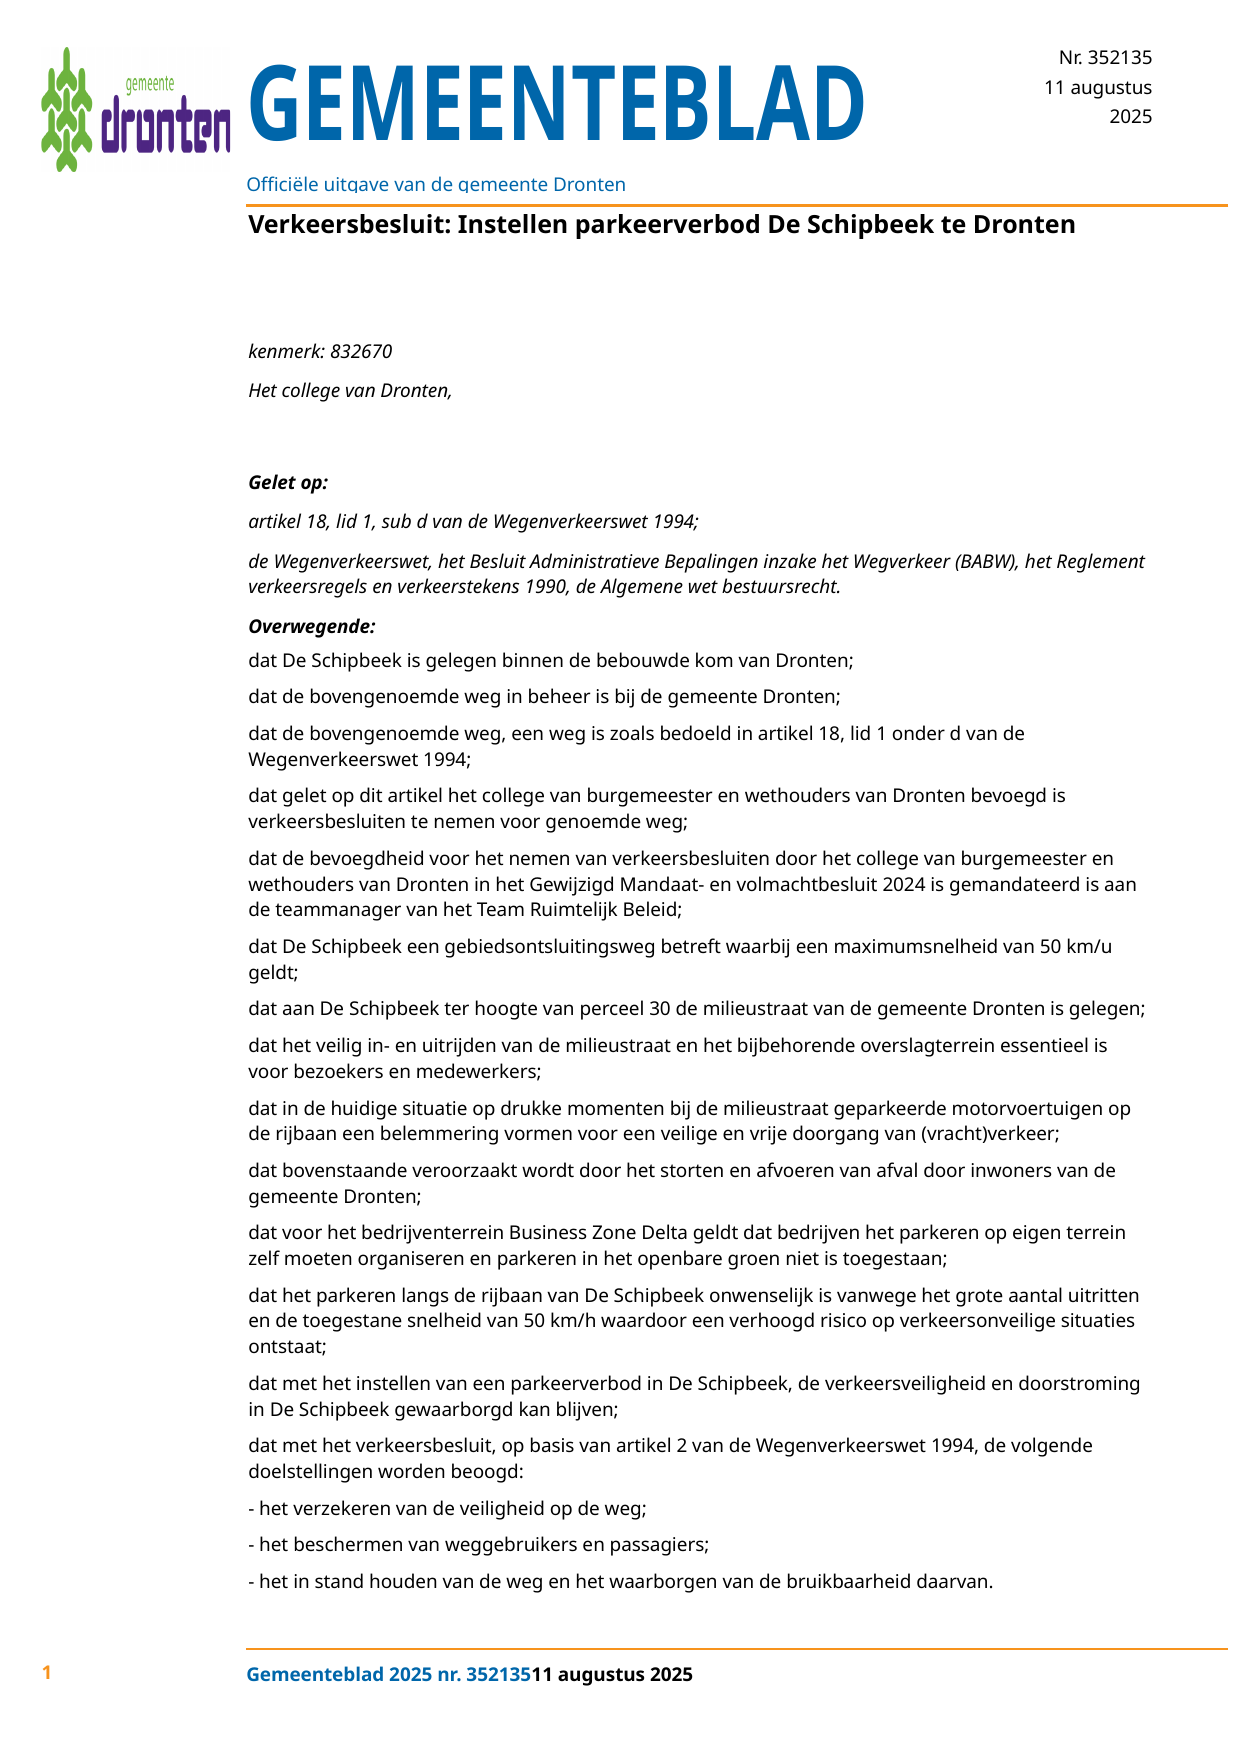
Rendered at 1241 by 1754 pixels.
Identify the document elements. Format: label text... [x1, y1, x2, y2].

text dat de bovengenoemde weg in beheer is bij de gemeente Dronten; [248, 684, 1152, 709]
text dat De Schipbeek een gebiedsontsluitingsweg betreft waarbij een maximumsnelheid van 50 km/u geldt; [248, 933, 1152, 985]
text - het verzekeren van de veiligheid op de weg; [248, 1495, 1152, 1521]
text kenmerk: 832670 [248, 338, 1152, 364]
text Overwegende: [248, 613, 1152, 639]
text dat het parkeren langs de rijbaan van De Schipbeek onwenselijk is vanwege het grote aantal uitritten en de toegestane snelheid van 50 km/h waardoor een verhoogd risico op verkeersonveilige situaties ontstaat; [248, 1282, 1152, 1359]
text dat de bovengenoemde weg, een weg is zoals bedoeld in artikel 18, lid 1 onder d van de Wegenverkeerswet 1994; [248, 720, 1152, 772]
text Het college van Dronten, [248, 377, 1152, 403]
text dat het veilig in- en uitrijden van de milieustraat en het bijbehorende overslagterrein essentieel is voor bezoekers en medewerkers; [248, 1032, 1152, 1084]
text - het beschermen van weggebruikers en passagiers; [248, 1531, 1152, 1557]
text - het in stand houden van de weg en het waarborgen van de bruikbaarheid daarvan. [248, 1568, 1152, 1594]
text de Wegenverkeerswet, het Besluit Administratieve Bepalingen inzake het Wegverkeer (BABW), het Reglement verkeersregels en verkeerstekens 1990, de Algemene wet bestuursrecht. [248, 548, 1152, 599]
text dat De Schipbeek is gelegen binnen de bebouwde kom van Dronten; [248, 647, 1152, 673]
text dat de bevoegdheid voor het nemen van verkeersbesluiten door het college van burgemeester en wethouders van Dronten in het Gewijzigd Mandaat- en volmachtbesluit 2024 is gemandateerd is aan de teammanager van het Team Ruimtelijk Beleid; [248, 845, 1152, 922]
text dat voor het bedrijventerrein Business Zone Delta geldt dat bedrijven het parkeren op eigen terrein zelf moeten organiseren en parkeren in het openbare groen niet is toegestaan; [248, 1219, 1152, 1271]
text dat aan De Schipbeek ter hoogte van perceel 30 de milieustraat van de gemeente Dronten is gelegen; [248, 996, 1152, 1021]
text dat met het instellen van een parkeerverbod in De Schipbeek, de verkeersveiligheid en doorstroming in De Schipbeek gewaarborgd kan blijven; [248, 1370, 1152, 1421]
picture [41, 47, 231, 172]
text artikel 18, lid 1, sub d van de Wegenverkeerswet 1994; [248, 509, 1152, 534]
text dat bovenstaande veroorzaakt wordt door het storten en afvoeren van afval door inwoners van de gemeente Dronten; [248, 1157, 1152, 1208]
text Verkeersbesluit: Instellen parkeerverbod De Schipbeek te Dronten [248, 207, 1152, 241]
text dat met het verkeersbesluit, op basis van artikel 2 van de Wegenverkeerswet 1994, de volgende doelstellingen worden beoogd: [248, 1432, 1152, 1484]
text Gelet op: [248, 469, 1152, 495]
text dat gelet op dit artikel het college van burgemeester en wethouders van Dronten bevoegd is verkeersbesluiten te nemen voor genoemde weg; [248, 783, 1152, 834]
text dat in de huidige situatie op drukke momenten bij de milieustraat geparkeerde motorvoertuigen op de rijbaan een belemmering vormen voor een veilige en vrije doorgang van (vracht)verkeer; [248, 1095, 1152, 1146]
